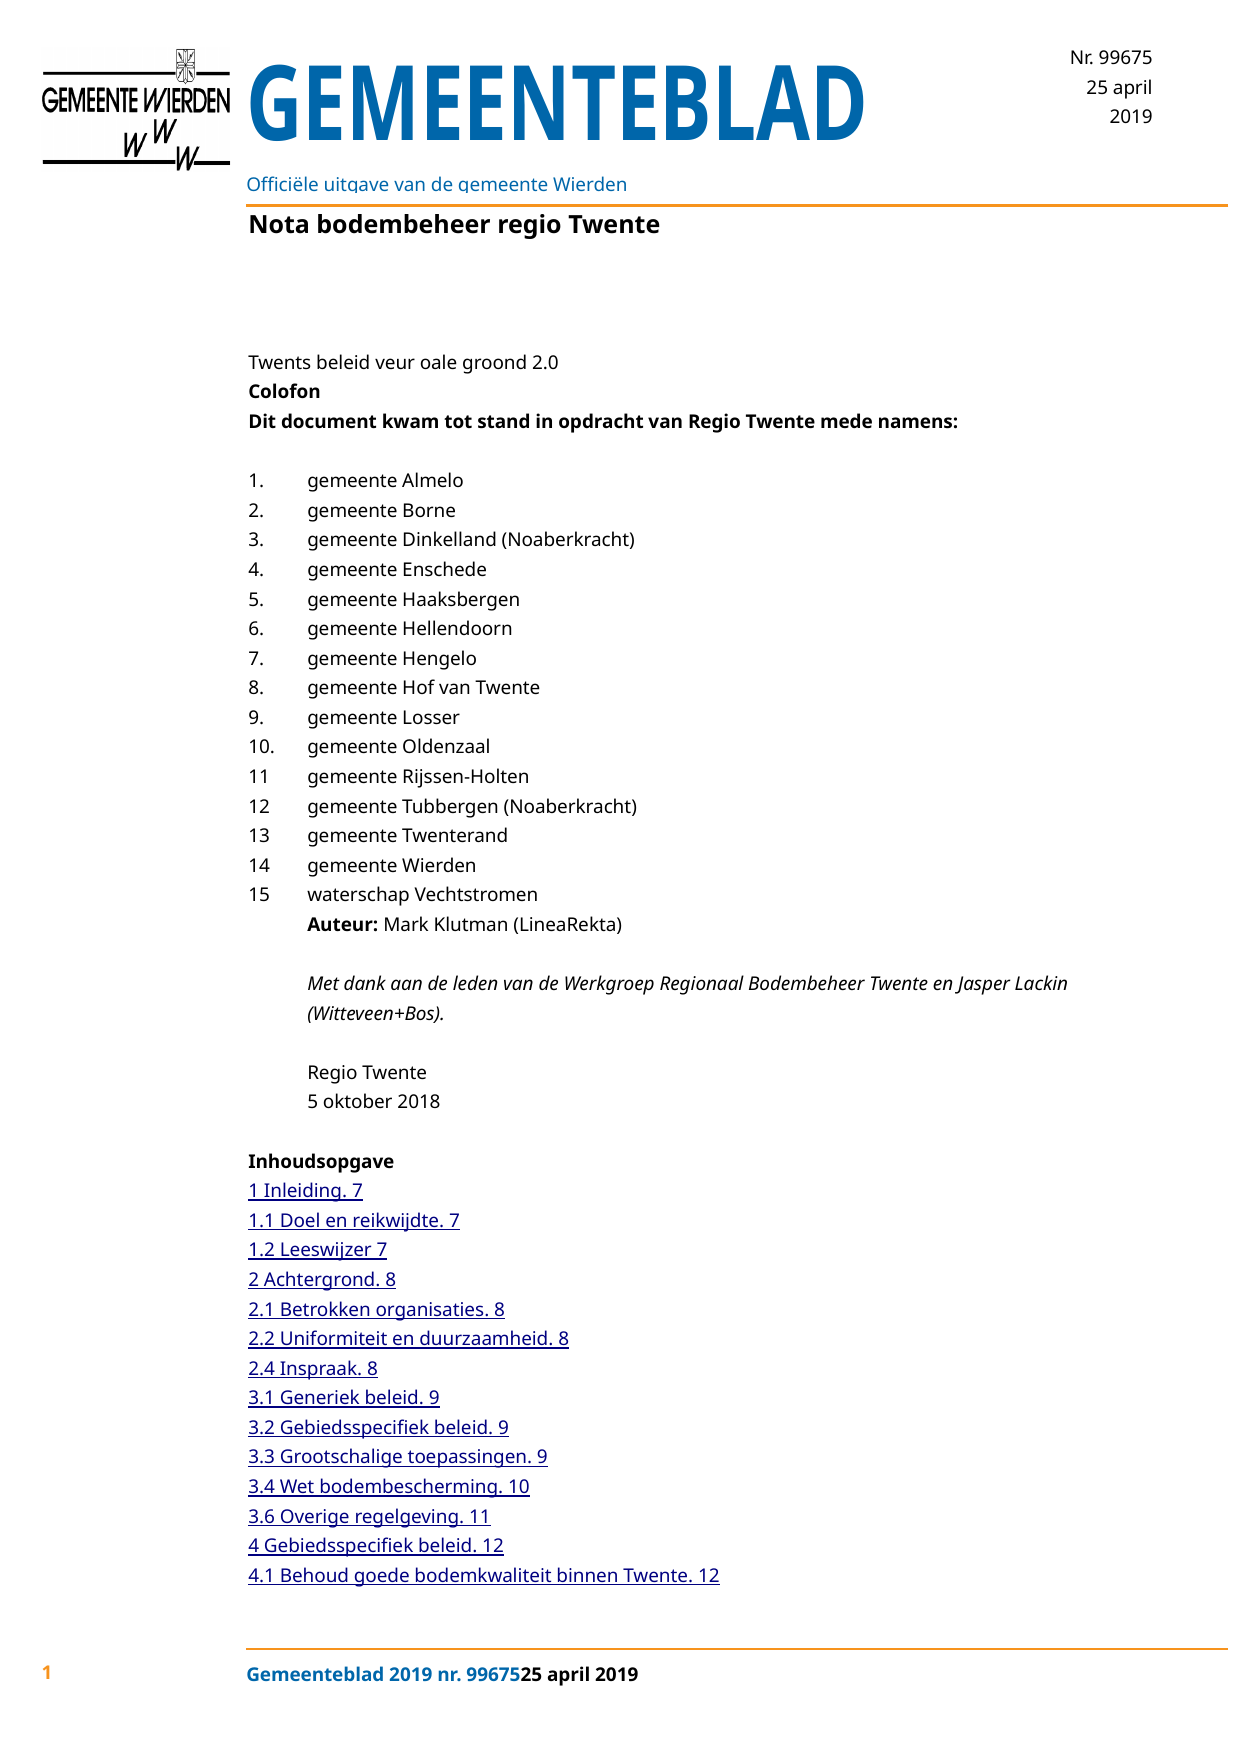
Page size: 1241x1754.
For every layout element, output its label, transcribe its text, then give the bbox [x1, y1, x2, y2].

list gemeente Borne [248, 497, 1152, 523]
list waterschap Vechtstromen [248, 882, 1152, 907]
list Auteur: Mark Klutman (LineaRekta) [248, 911, 1152, 937]
list gemeente Wierden [248, 852, 1152, 878]
text Dit document kwam tot stand in opdracht van Regio Twente mede namens: [248, 408, 1152, 434]
list gemeente Hof van Twente [248, 674, 1152, 700]
list gemeente Tubbergen (Noaberkracht) [248, 793, 1152, 819]
text 4 Gebiedsspecifiek beleid. 12 [248, 1532, 1152, 1558]
text 1.1 Doel en reikwijdte. 7 [248, 1207, 1152, 1233]
list gemeente Oldenzaal [248, 734, 1152, 759]
text 3.3 Grootschalige toepassingen. 9 [248, 1444, 1152, 1469]
text 1 Inleiding. 7 [248, 1177, 1152, 1203]
list gemeente Hengelo [248, 645, 1152, 671]
text 1.2 Leeswijzer 7 [248, 1237, 1152, 1262]
list Regio Twente [248, 1059, 1152, 1085]
list gemeente Rijssen-Holten [248, 763, 1152, 789]
list gemeente Almelo [248, 467, 1152, 493]
text Nota bodembeheer regio Twente [248, 207, 1152, 241]
text Inhoudsopgave [248, 1148, 1152, 1174]
list gemeente Dinkelland (Noaberkracht) [248, 527, 1152, 552]
text Colofon [248, 379, 1152, 404]
text 2.4 Inspraak. 8 [248, 1355, 1152, 1381]
list 5 oktober 2018 [248, 1089, 1152, 1114]
text Twents beleid veur oale groond 2.0 [248, 349, 1152, 375]
text 3.1 Generiek beleid. 9 [248, 1384, 1152, 1410]
list gemeente Haaksbergen [248, 586, 1152, 612]
list gemeente Losser [248, 704, 1152, 730]
list gemeente Hellendoorn [248, 615, 1152, 641]
list gemeente Enschede [248, 556, 1152, 582]
text 4.1 Behoud goede bodemkwaliteit binnen Twente. 12 [248, 1562, 1152, 1588]
list Met dank aan de leden van de Werkgroep Regionaal Bodembeheer Twente en Jasper Lackin (Witteveen+Bos). [248, 970, 1152, 1026]
text 3.6 Overige regelgeving. 11 [248, 1503, 1152, 1529]
text 2.1 Betrokken organisaties. 8 [248, 1296, 1152, 1322]
list gemeente Twenterand [248, 822, 1152, 848]
text 3.2 Gebiedsspecifiek beleid. 9 [248, 1414, 1152, 1440]
text 2 Achtergrond. 8 [248, 1266, 1152, 1292]
text 2.2 Uniformiteit en duurzaamheid. 8 [248, 1325, 1152, 1351]
picture [41, 47, 231, 172]
text 3.4 Wet bodembescherming. 10 [248, 1473, 1152, 1499]
